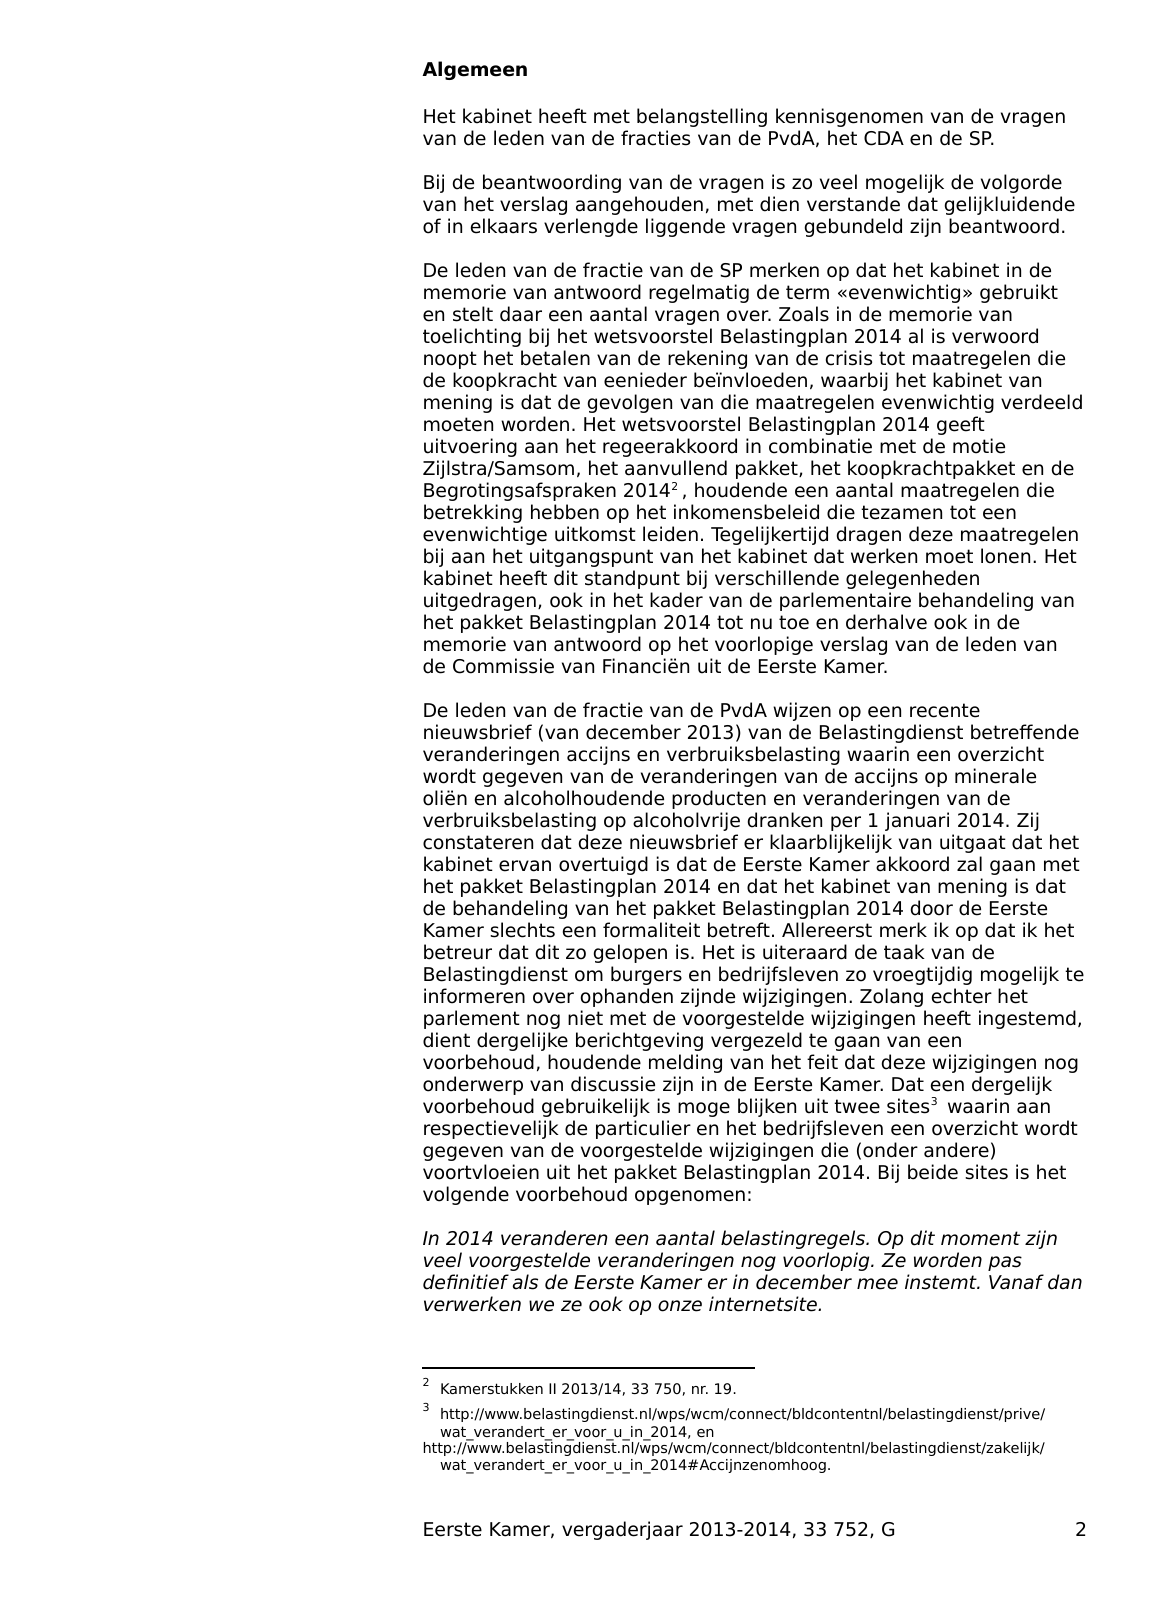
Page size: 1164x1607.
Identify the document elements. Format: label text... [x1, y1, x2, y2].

text De leden van de fractie van de SP merken op dat het kabinet in de memorie van antwoord regelmatig de term «evenwichtig» gebruikt en stelt daar een aantal vragen over. Zoals in de memorie van toelichting bij het wetsvoorstel Belastingplan 2014 al is verwoord noopt het betalen van de rekening van de crisis tot maatregelen die de koopkracht van eenieder beïnvloeden, waarbij het kabinet van mening is dat de gevolgen van die maatregelen evenwichtig verdeeld moeten worden. Het wetsvoorstel Belastingplan 2014 geeft uitvoering aan het regeerakkoord in combinatie met de motie Zijlstra/Samsom, het aanvullend pakket, het koopkrachtpakket en de Begrotingsafspraken 2014, houdende een aantal maatregelen die betrekking hebben op het inkomensbeleid die tezamen tot een evenwichtige uitkomst leiden. Tegelijkertijd dragen deze maatregelen bij aan het uitgangspunt van het kabinet dat werken moet lonen. Het kabinet heeft dit standpunt bij verschillende gelegenheden uitgedragen, ook in het kader van de parlementaire behandeling van het pakket Belastingplan 2014 tot nu toe en derhalve ook in de memorie van antwoord op het voorlopige verslag van de leden van de Commissie van Financiën uit de Eerste Kamer. [422, 260, 1087, 678]
text Kamerstukken II 2013/14, 33 750, nr. 19. [422, 1377, 1087, 1399]
text In 2014 veranderen een aantal belastingregels. Op dit moment zijn veel voorgestelde veranderingen nog voorlopig. Ze worden pas definitief als de Eerste Kamer er in december mee instemt. Vanaf dan verwerken we ze ook op onze internetsite. [422, 1228, 1087, 1316]
text Bij de beantwoording van de vragen is zo veel mogelijk de volgorde van het verslag aangehouden, met dien verstande dat gelijkluidende of in elkaars verlengde liggende vragen gebundeld zijn beantwoord. [422, 172, 1087, 238]
text http://www.belastingdienst.nl/wps/wcm/connect/bldcontentnl/belastingdienst/zakelijk/wat_verandert_er_voor_u_in_2014#Accijnzenomhoog. [422, 1441, 1087, 1474]
subtitle Algemeen [422, 59, 1087, 81]
text De leden van de fractie van de PvdA wijzen op een recente nieuwsbrief (van december 2013) van de Belastingdienst betreffende veranderingen accijns en verbruiksbelasting waarin een overzicht wordt gegeven van de veranderingen van de accijns op minerale oliën en alcoholhoudende producten en veranderingen van de verbruiksbelasting op alcoholvrije dranken per 1 januari 2014. Zij constateren dat deze nieuwsbrief er klaarblijkelijk van uitgaat dat het kabinet ervan overtuigd is dat de Eerste Kamer akkoord zal gaan met het pakket Belastingplan 2014 en dat het kabinet van mening is dat de behandeling van het pakket Belastingplan 2014 door de Eerste Kamer slechts een formaliteit betreft. Allereerst merk ik op dat ik het betreur dat dit zo gelopen is. Het is uiteraard de taak van de Belastingdienst om burgers en bedrijfsleven zo vroegtijdig mogelijk te informeren over ophanden zijnde wijzigingen. Zolang echter het parlement nog niet met de voorgestelde wijzigingen heeft ingestemd, dient dergelijke berichtgeving vergezeld te gaan van een voorbehoud, houdende melding van het feit dat deze wijzigingen nog onderwerp van discussie zijn in de Eerste Kamer. Dat een dergelijk voorbehoud gebruikelijk is moge blijken uit twee sites waarin aan respectievelijk de particulier en het bedrijfsleven een overzicht wordt gegeven van de voorgestelde wijzigingen die (onder andere) voortvloeien uit het pakket Belastingplan 2014. Bij beide sites is het volgende voorbehoud opgenomen: [422, 700, 1087, 1206]
text Het kabinet heeft met belangstelling kennisgenomen van de vragen van de leden van de fracties van de PvdA, het CDA en de SP. [422, 106, 1087, 150]
text http://www.belastingdienst.nl/wps/wcm/connect/bldcontentnl/belastingdienst/prive/wat_verandert_er_voor_u_in_2014, en [422, 1402, 1087, 1441]
